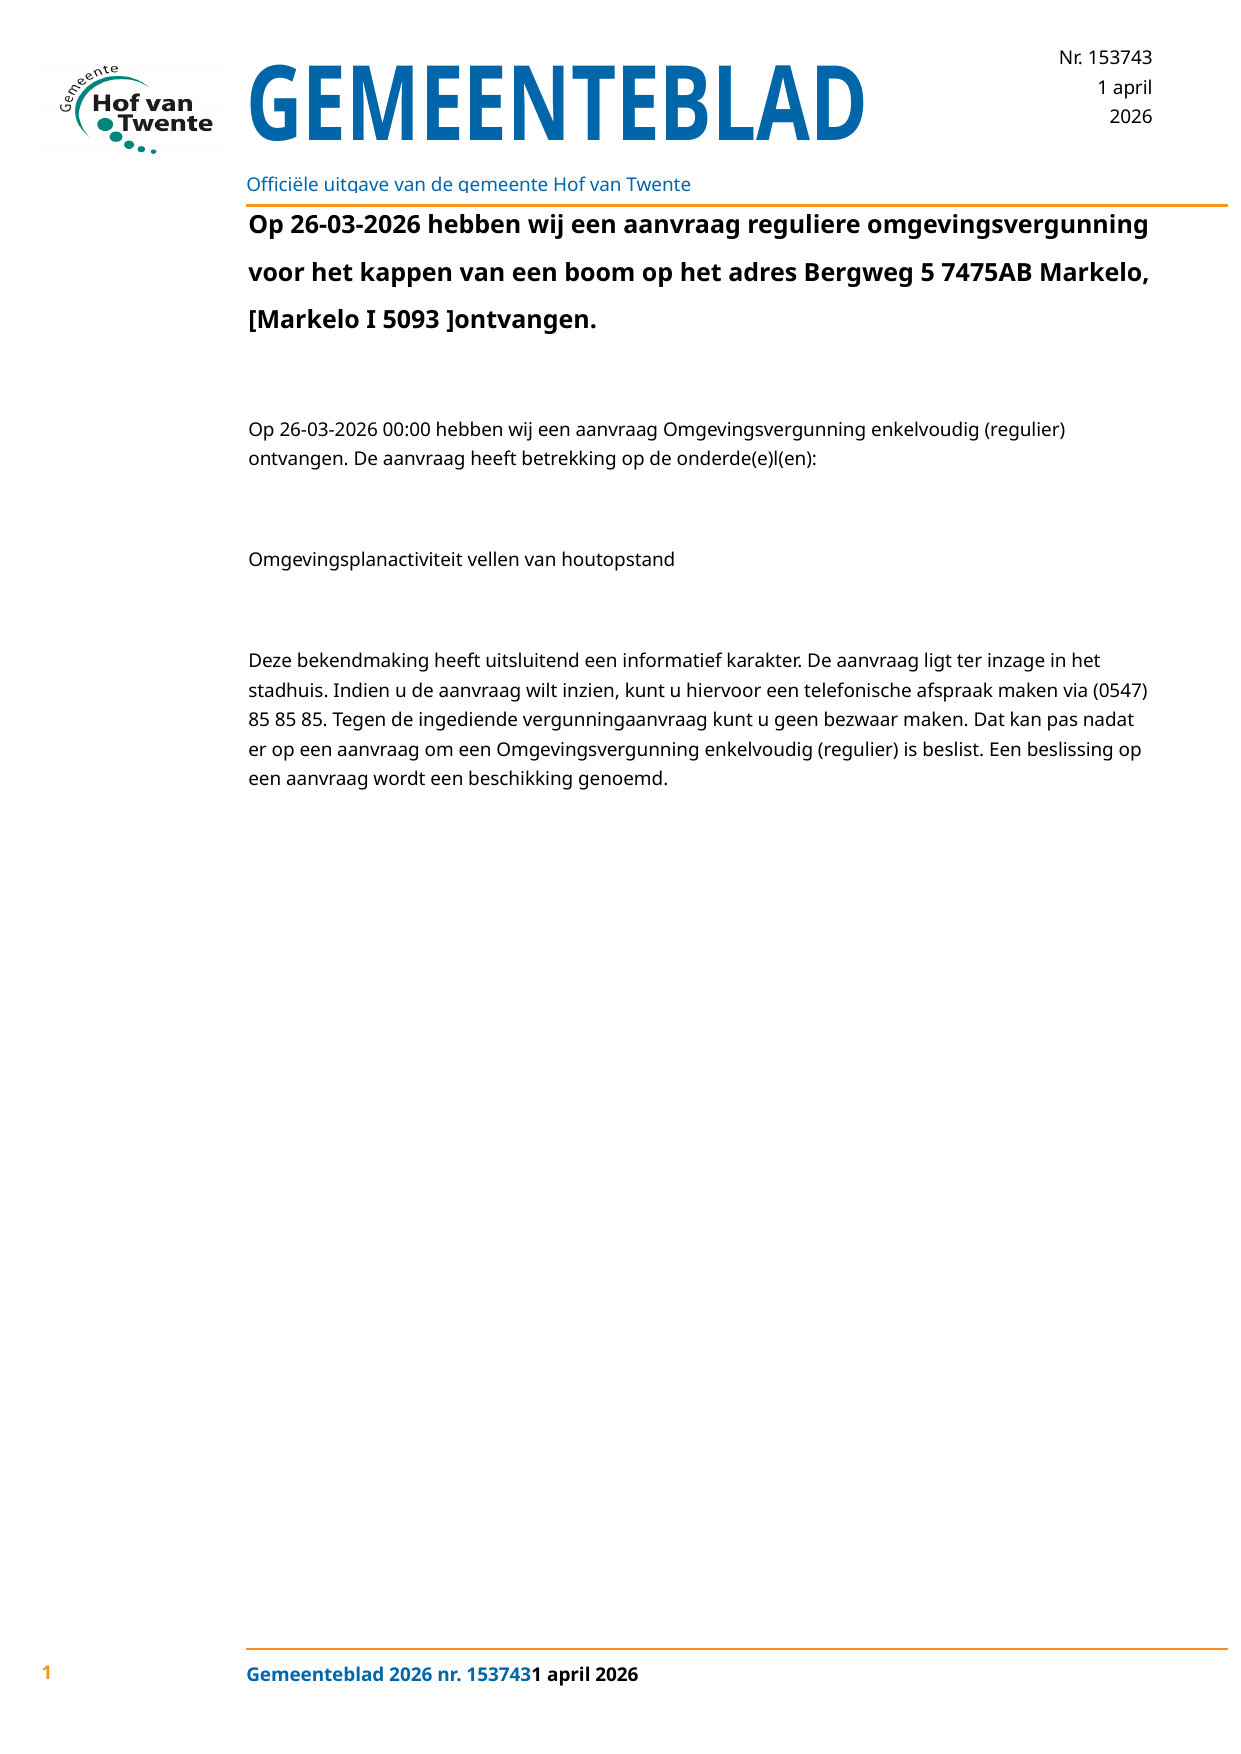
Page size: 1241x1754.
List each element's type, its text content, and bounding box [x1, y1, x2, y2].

picture [41, 47, 231, 172]
text Op 26-03-2026 hebben wij een aanvraag reguliere omgevingsvergunning voor het kappen van een boom op het adres Bergweg 5 7475AB Markelo, [Markelo I 5093 ]ontvangen. [248, 207, 1152, 336]
text Deze bekendmaking heeft uitsluitend een informatief karakter. De aanvraag ligt ter inzage in het stadhuis. Indien u de aanvraag wilt inzien, kunt u hiervoor een telefonische afspraak maken via (0547) 85 85 85. Tegen de ingediende vergunningaanvraag kunt u geen bezwaar maken. Dat kan pas nadat er op een aanvraag om een Omgevingsvergunning enkelvoudig (regulier) is beslist. Een beslissing op een aanvraag wordt een beschikking genoemd. [248, 647, 1152, 791]
text Op 26-03-2026 00:00 hebben wij een aanvraag Omgevingsvergunning enkelvoudig (regulier) ontvangen. De aanvraag heeft betrekking op de onderde(e)l(en): [248, 416, 1152, 471]
text Omgevingsplanactiviteit vellen van houtopstand [248, 546, 1152, 572]
